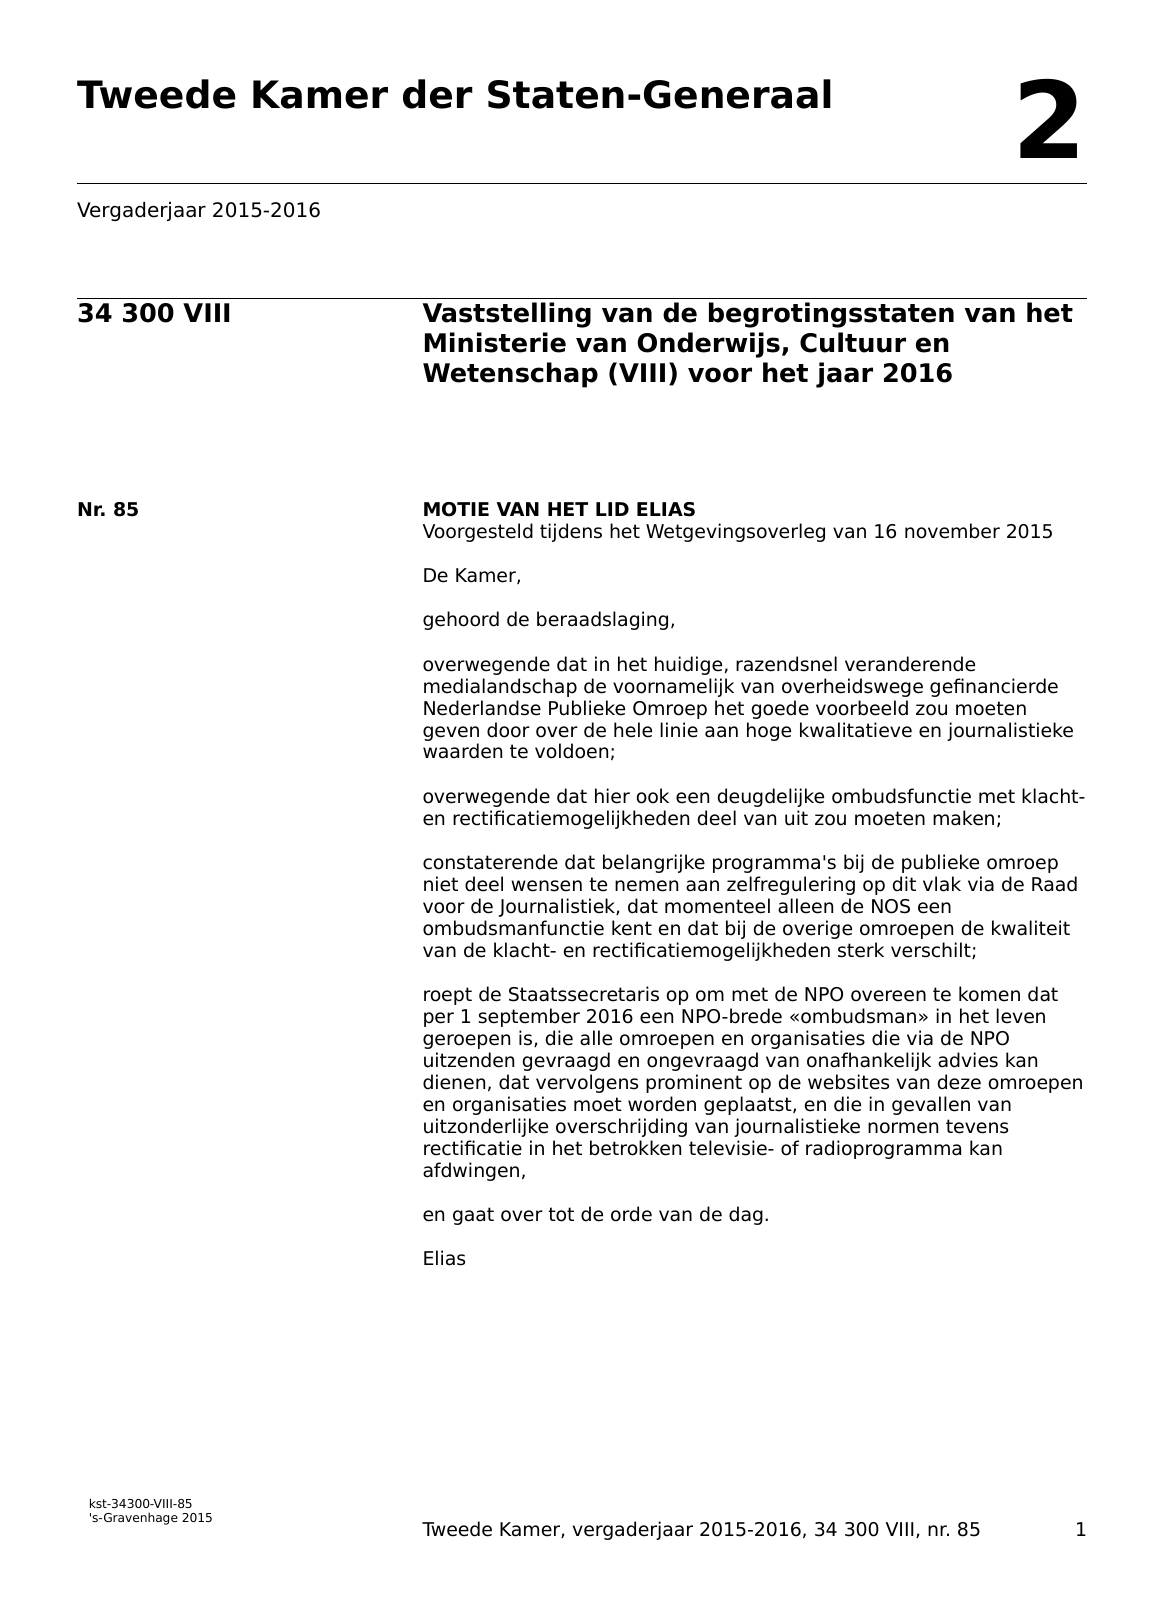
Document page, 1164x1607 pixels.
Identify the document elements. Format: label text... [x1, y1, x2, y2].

text kst-34300-VIII-85 [88, 1497, 323, 1511]
text 's-Gravenhage 2015 [88, 1511, 323, 1525]
text Elias [422, 1248, 1087, 1270]
table_cell Vergaderjaar 2015-2016 [77, 184, 1087, 298]
table_header 2 [886, 59, 1087, 183]
text gehoord de beraadslaging, [422, 609, 1087, 631]
text en gaat over tot de orde van de dag. [422, 1204, 1087, 1226]
text constaterende dat belangrijke programma's bij de publieke omroep niet deel wensen te nemen aan zelfregulering op dit vlak via de Raad voor de Journalistiek, dat momenteel alleen de NOS een ombudsmanfunctie kent en dat bij de overige omroepen de kwaliteit van de klacht- en rectificatiemogelijkheden sterk verschilt; [422, 852, 1087, 962]
text De Kamer, [422, 565, 1087, 587]
text overwegende dat hier ook een deugdelijke ombudsfunctie met klacht- en rectificatiemogelijkheden deel van uit zou moeten maken; [422, 786, 1087, 829]
text Voorgesteld tijdens het Wetgevingsoverleg van 16 november 2015 [422, 521, 1087, 543]
table_header Tweede Kamer der Staten-Generaal [77, 59, 886, 183]
text overwegende dat in het huidige, razendsnel veranderende medialandschap de voornamelijk van overheidswege gefinancierde Nederlandse Publieke Omroep het goede voorbeeld zou moeten geven door over de hele linie aan hoge kwalitatieve en journalistieke waarden te voldoen; [422, 653, 1087, 763]
subtitle 34 300 VIII Vaststelling van de begrotingsstaten van het Ministerie van Onderwijs, Cultuur en Wetenschap (VIII) voor het jaar 2016 [77, 299, 1087, 388]
subtitle Nr. 85 MOTIE VAN HET LID ELIAS [77, 499, 1087, 521]
text roept de Staatssecretaris op om met de NPO overeen te komen dat per 1 september 2016 een NPO-brede «ombudsman» in het leven geroepen is, die alle omroepen en organisaties die via de NPO uitzenden gevraagd en ongevraagd van onafhankelijk advies kan dienen, dat vervolgens prominent op de websites van deze omroepen en organisaties moet worden geplaatst, en die in gevallen van uitzonderlijke overschrijding van journalistieke normen tevens rectificatie in het betrokken televisie- of radioprogramma kan afdwingen, [422, 984, 1087, 1182]
